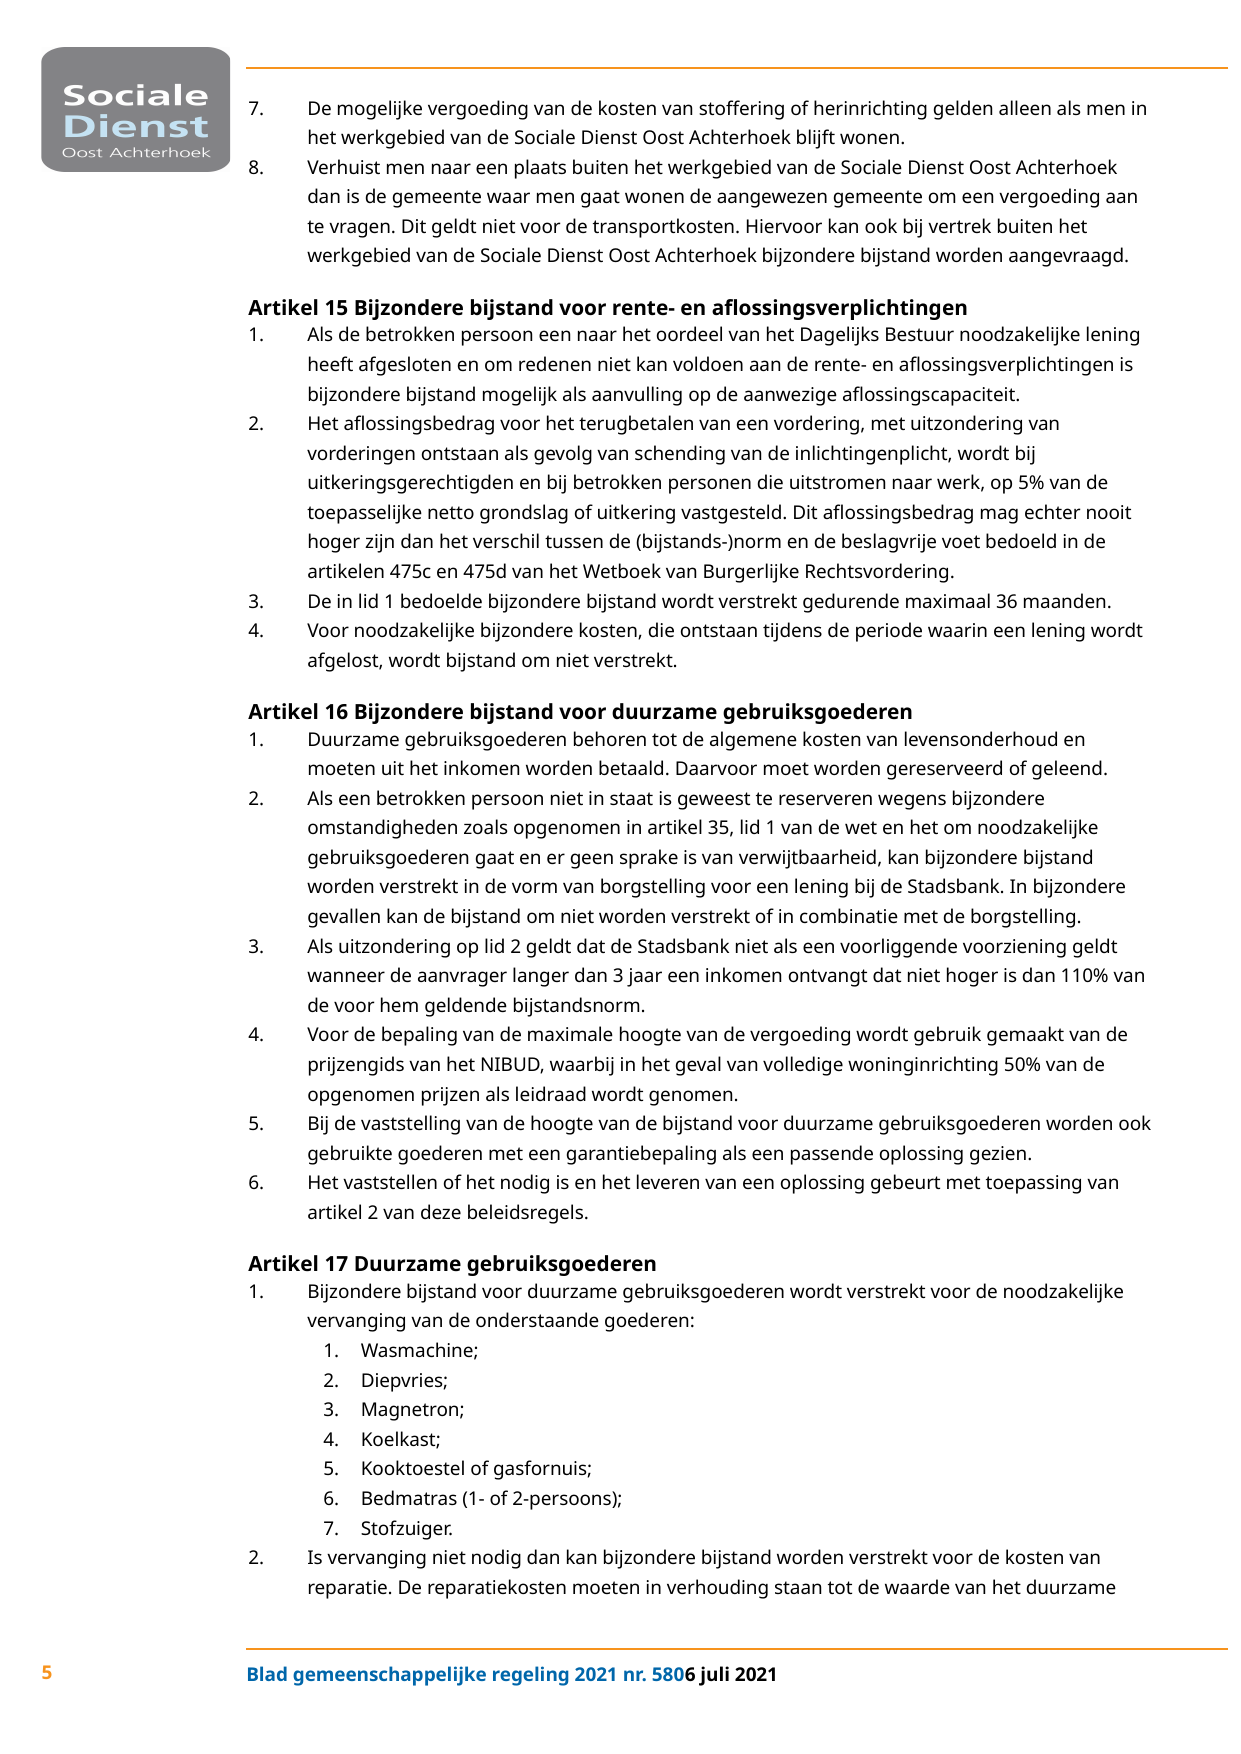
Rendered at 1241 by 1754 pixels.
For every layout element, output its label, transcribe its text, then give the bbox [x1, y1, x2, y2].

list Koelkast; [323, 1426, 1152, 1452]
list Kooktoestel of gasfornuis; [323, 1456, 1152, 1481]
list Bedmatras (1- of 2-persoons); [323, 1485, 1152, 1511]
list Voor de bepaling van de maximale hoogte van de vergoeding wordt gebruik gemaakt van de prijzengids van het NIBUD, waarbij in het geval van volledige woninginrichting 50% van de opgenomen prijzen als leidraad wordt genomen. [248, 1022, 1152, 1107]
list Bij de vaststelling van de hoogte van de bijstand voor duurzame gebruiksgoederen worden ook gebruikte goederen met een garantiebepaling als een passende oplossing gezien. [248, 1110, 1152, 1166]
list Als uitzondering op lid 2 geldt dat de Stadsbank niet als een voorliggende voorziening geldt wanneer de aanvrager langer dan 3 jaar een inkomen ontvangt dat niet hoger is dan 110% van de voor hem geldende bijstandsnorm. [248, 933, 1152, 1018]
list Bijzondere bijstand voor duurzame gebruiksgoederen wordt verstrekt voor de noodzakelijke vervanging van de onderstaande goederen: [248, 1278, 1152, 1333]
list Als een betrokken persoon niet in staat is geweest te reserveren wegens bijzondere omstandigheden zoals opgenomen in artikel 35, lid 1 van de wet en het om noodzakelijke gebruiksgoederen gaat en er geen sprake is van verwijtbaarheid, kan bijzondere bijstand worden verstrekt in de vorm van borgstelling voor een lening bij de Stadsbank. In bijzondere gevallen kan de bijstand om niet worden verstrekt of in combinatie met de borgstelling. [248, 785, 1152, 929]
text Artikel 15 Bijzondere bijstand voor rente- en aflossingsverplichtingen [248, 293, 1152, 322]
list Het aflossingsbedrag voor het terugbetalen van een vordering, met uitzondering van vorderingen ontstaan als gevolg van schending van de inlichtingenplicht, wordt bij uitkeringsgerechtigden en bij betrokken personen die uitstromen naar werk, op 5% van de toepasselijke netto grondslag of uitkering vastgesteld. Dit aflossingsbedrag mag echter nooit hoger zijn dan het verschil tussen de (bijstands-)norm en de beslagvrije voet bedoeld in de artikelen 475c en 475d van het Wetboek van Burgerlijke Rechtsvordering. [248, 410, 1152, 584]
list Stofzuiger. [323, 1515, 1152, 1540]
list Als de betrokken persoon een naar het oordeel van het Dagelijks Bestuur noodzakelijke lening heeft afgesloten en om redenen niet kan voldoen aan de rente- en aflossingsverplichtingen is bijzondere bijstand mogelijk als aanvulling op de aanwezige aflossingscapaciteit. [248, 322, 1152, 406]
list Diepvries; [323, 1367, 1152, 1392]
list De in lid 1 bedoelde bijzondere bijstand wordt verstrekt gedurende maximaal 36 maanden. [248, 588, 1152, 613]
picture [41, 47, 231, 172]
list Wasmachine; [323, 1337, 1152, 1363]
list Magnetron; [323, 1396, 1152, 1422]
list Is vervanging niet nodig dan kan bijzondere bijstand worden verstrekt voor de kosten van reparatie. De reparatiekosten moeten in verhouding staan tot de waarde van het duurzame [248, 1544, 1152, 1599]
list Het vaststellen of het nodig is en het leveren van een oplossing gebeurt met toepassing van artikel 2 van deze beleidsregels. [248, 1169, 1152, 1225]
text Artikel 16 Bijzondere bijstand voor duurzame gebruiksgoederen [248, 697, 1152, 726]
list Duurzame gebruiksgoederen behoren tot de algemene kosten van levensonderhoud en moeten uit het inkomen worden betaald. Daarvoor moet worden gereserveerd of geleend. [248, 726, 1152, 781]
list De mogelijke vergoeding van de kosten van stoffering of herinrichting gelden alleen als men in het werkgebied van de Sociale Dienst Oost Achterhoek blijft wonen. [248, 95, 1152, 150]
text Artikel 17 Duurzame gebruiksgoederen [248, 1249, 1152, 1278]
list Voor noodzakelijke bijzondere kosten, die ontstaan tijdens de periode waarin een lening wordt afgelost, wordt bijstand om niet verstrekt. [248, 617, 1152, 673]
list Verhuist men naar een plaats buiten het werkgebied van de Sociale Dienst Oost Achterhoek dan is de gemeente waar men gaat wonen de aangewezen gemeente om een vergoeding aan te vragen. Dit geldt niet voor de transportkosten. Hiervoor kan ook bij vertrek buiten het werkgebied van de Sociale Dienst Oost Achterhoek bijzondere bijstand worden aangevraagd. [248, 154, 1152, 268]
